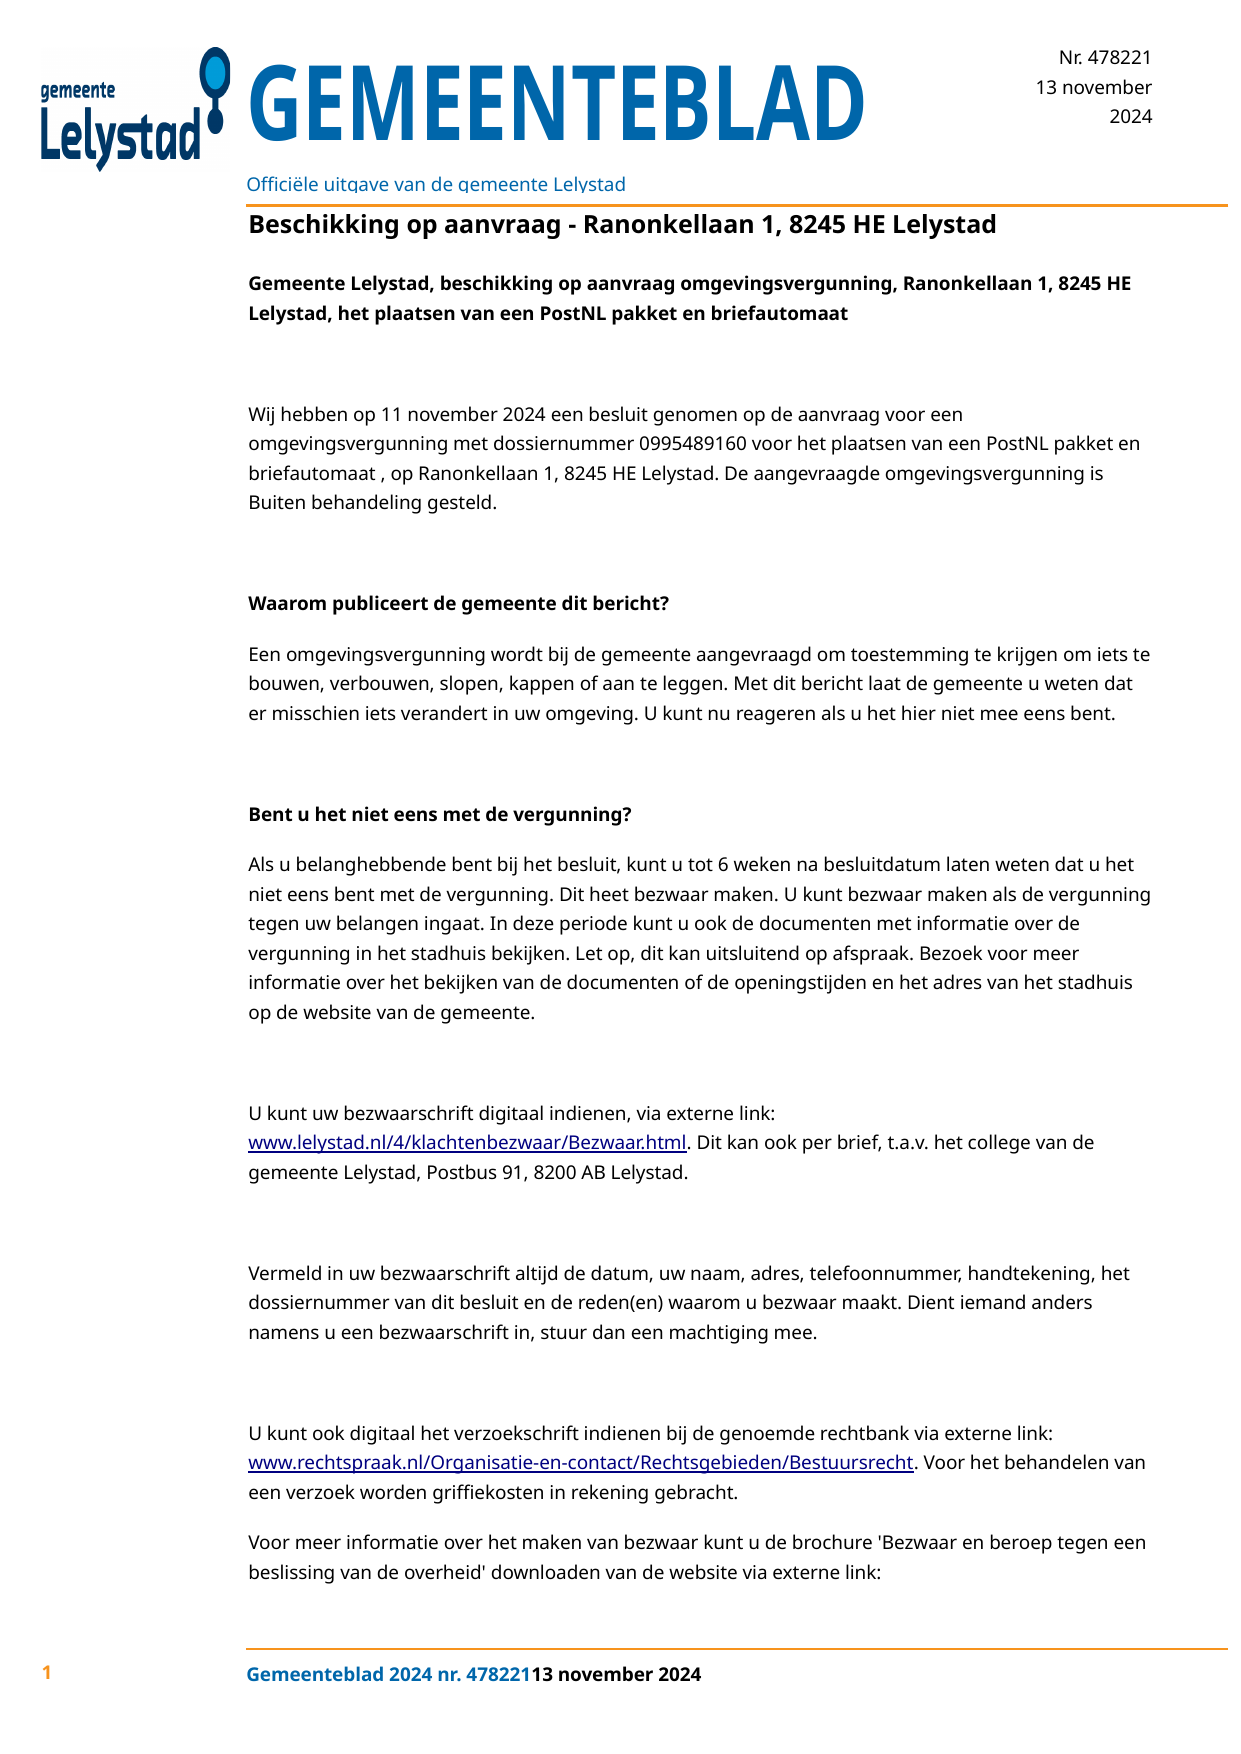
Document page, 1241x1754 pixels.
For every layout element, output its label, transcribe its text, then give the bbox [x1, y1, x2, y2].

text Een omgevingsvergunning wordt bij de gemeente aangevraagd om toestemming te krijgen om iets te bouwen, verbouwen, slopen, kappen of aan te leggen. Met dit bericht laat de gemeente u weten dat er misschien iets verandert in uw omgeving. U kunt nu reageren als u het hier niet mee eens bent. [248, 641, 1152, 726]
text Vermeld in uw bezwaarschrift altijd de datum, uw naam, adres, telefoonnummer, handtekening, het dossiernummer van dit besluit en de reden(en) waarom u bezwaar maakt. Dient iemand anders namens u een bezwaarschrift in, stuur dan een machtiging mee. [248, 1260, 1152, 1345]
picture [41, 47, 231, 172]
text Wij hebben op 11 november 2024 een besluit genomen op de aanvraag voor een omgevingsvergunning met dossiernummer 0995489160 voor het plaatsen van een PostNL pakket en briefautomaat , op Ranonkellaan 1, 8245 HE Lelystad. De aangevraagde omgevingsvergunning is Buiten behandeling gesteld. [248, 401, 1152, 515]
text U kunt ook digitaal het verzoekschrift indienen bij de genoemde rechtbank via externe link: www.rechtspraak.nl/Organisatie-en-contact/Rechtsgebieden/Bestuursrecht. Voor het behandelen van een verzoek worden griffiekosten in rekening gebracht. [248, 1420, 1152, 1505]
text Bent u het niet eens met de vergunning? [248, 801, 1152, 826]
text Waarom publiceert de gemeente dit bericht? [248, 590, 1152, 616]
text U kunt uw bezwaarschrift digitaal indienen, via externe link: www.lelystad.nl/4/klachtenbezwaar/Bezwaar.html. Dit kan ook per brief, t.a.v. het college van de gemeente Lelystad, Postbus 91, 8200 AB Lelystad. [248, 1100, 1152, 1185]
text Voor meer informatie over het maken van bezwaar kunt u de brochure 'Bezwaar en beroep tegen een beslissing van de overheid' downloaden van de website via externe link: [248, 1529, 1152, 1585]
text Gemeente Lelystad, beschikking op aanvraag omgevingsvergunning, Ranonkellaan 1, 8245 HE Lelystad, het plaatsen van een PostNL pakket en briefautomaat [248, 270, 1152, 326]
text Als u belanghebbende bent bij het besluit, kunt u tot 6 weken na besluitdatum laten weten dat u het niet eens bent met de vergunning. Dit heet bezwaar maken. U kunt bezwaar maken als de vergunning tegen uw belangen ingaat. In deze periode kunt u ook de documenten met informatie over de vergunning in het stadhuis bekijken. Let op, dit kan uitsluitend op afspraak. Bezoek voor meer informatie over het bekijken van de documenten of de openingstijden en het adres van het stadhuis op de website van de gemeente. [248, 851, 1152, 1025]
text Beschikking op aanvraag - Ranonkellaan 1, 8245 HE Lelystad [248, 207, 1152, 241]
